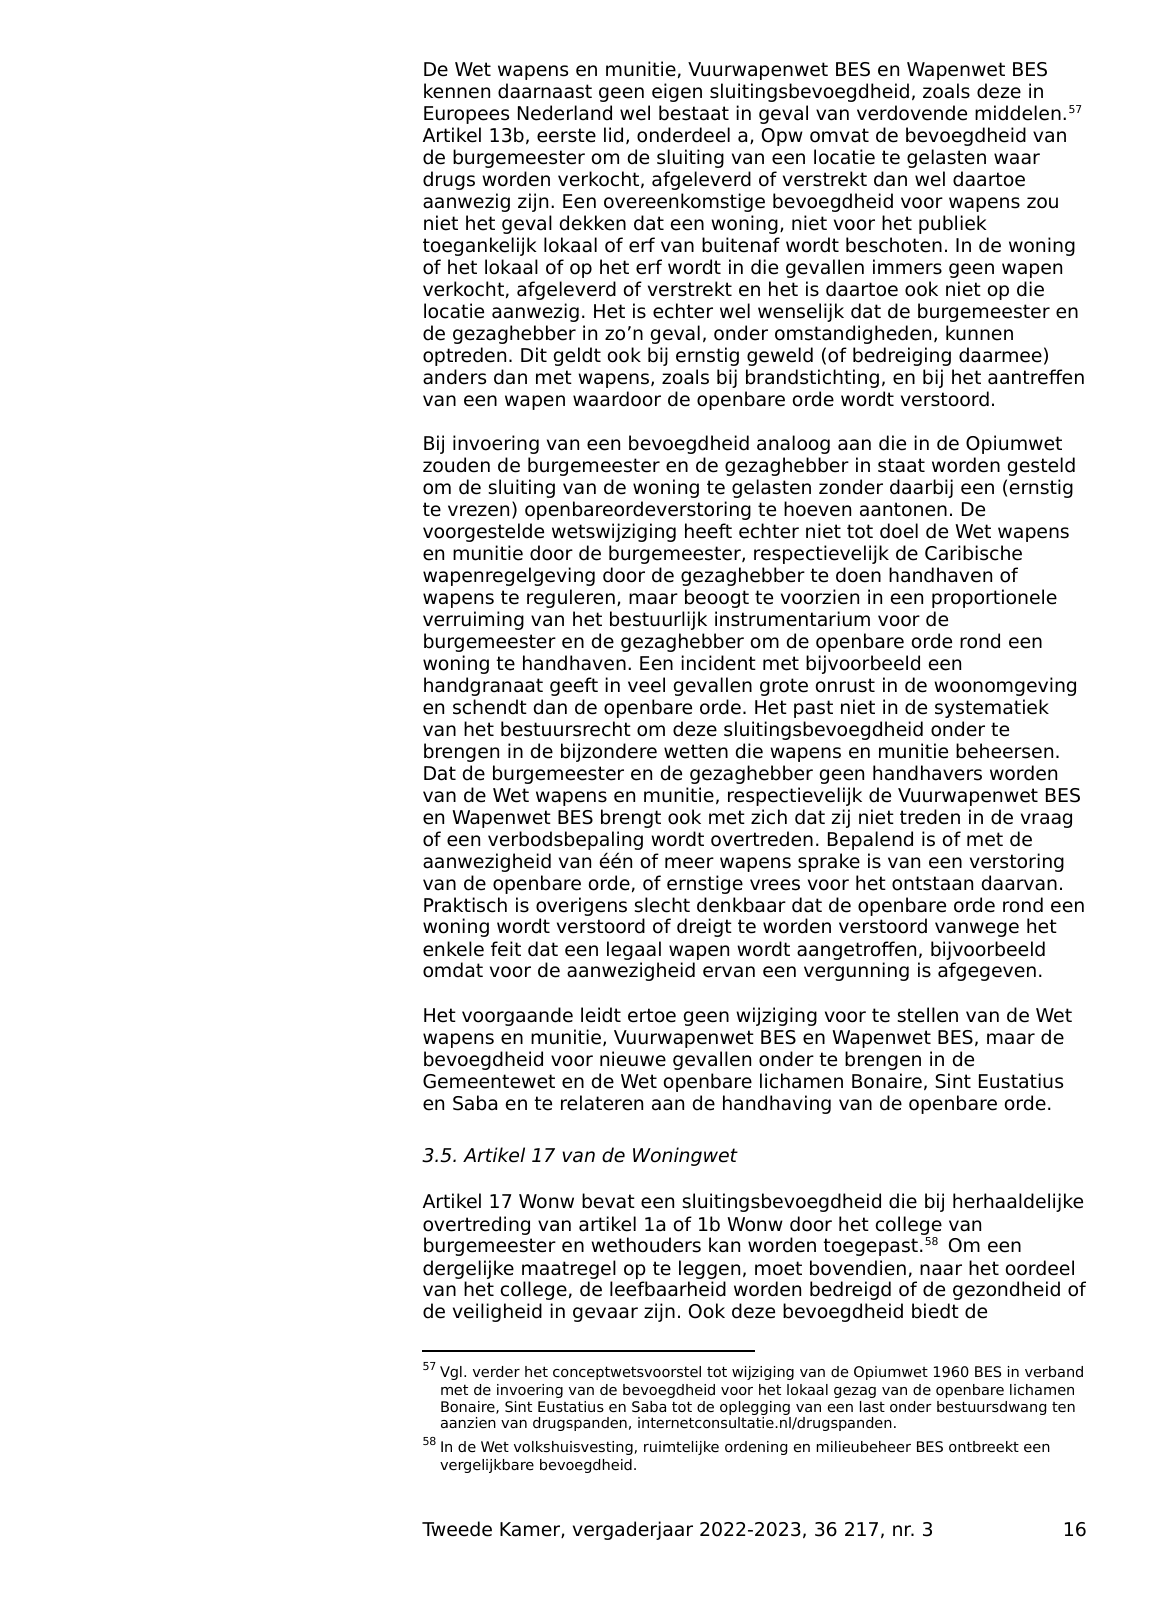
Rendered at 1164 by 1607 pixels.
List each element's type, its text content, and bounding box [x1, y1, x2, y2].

text Artikel 17 Wonw bevat een sluitingsbevoegdheid die bij herhaaldelijke overtreding van artikel 1a of 1b Wonw door het college van burgemeester en wethouders kan worden toegepast. Om een dergelijke maatregel op te leggen, moet bovendien, naar het oordeel van het college, de leefbaarheid worden bedreigd of de gezondheid of de veiligheid in gevaar zijn. Ook deze bevoegdheid biedt de [422, 1191, 1087, 1323]
text In de Wet volkshuisvesting, ruimtelijke ordening en milieubeheer BES ontbreekt een vergelijkbare bevoegdheid. [422, 1435, 1087, 1474]
text De Wet wapens en munitie, Vuurwapenwet BES en Wapenwet BES kennen daarnaast geen eigen sluitingsbevoegdheid, zoals deze in Europees Nederland wel bestaat in geval van verdovende middelen. Artikel 13b, eerste lid, onderdeel a, Opw omvat de bevoegdheid van de burgemeester om de sluiting van een locatie te gelasten waar drugs worden verkocht, afgeleverd of verstrekt dan wel daartoe aanwezig zijn. Een overeenkomstige bevoegdheid voor wapens zou niet het geval dekken dat een woning, niet voor het publiek toegankelijk lokaal of erf van buitenaf wordt beschoten. In de woning of het lokaal of op het erf wordt in die gevallen immers geen wapen verkocht, afgeleverd of verstrekt en het is daartoe ook niet op die locatie aanwezig. Het is echter wel wenselijk dat de burgemeester en de gezaghebber in zo’n geval, onder omstandigheden, kunnen optreden. Dit geldt ook bij ernstig geweld (of bedreiging daarmee) anders dan met wapens, zoals bij brandstichting, en bij het aantreffen van een wapen waardoor de openbare orde wordt verstoord. [422, 59, 1087, 411]
text Het voorgaande leidt ertoe geen wijziging voor te stellen van de Wet wapens en munitie, Vuurwapenwet BES en Wapenwet BES, maar de bevoegdheid voor nieuwe gevallen onder te brengen in de Gemeentewet en de Wet openbare lichamen Bonaire, Sint Eustatius en Saba en te relateren aan de handhaving van de openbare orde. [422, 1004, 1087, 1114]
text Bij invoering van een bevoegdheid analoog aan die in de Opiumwet zouden de burgemeester en de gezaghebber in staat worden gesteld om de sluiting van de woning te gelasten zonder daarbij een (ernstig te vrezen) openbareordeverstoring te hoeven aantonen. De voorgestelde wetswijziging heeft echter niet tot doel de Wet wapens en munitie door de burgemeester, respectievelijk de Caribische wapenregelgeving door de gezaghebber te doen handhaven of wapens te reguleren, maar beoogt te voorzien in een proportionele verruiming van het bestuurlijk instrumentarium voor de burgemeester en de gezaghebber om de openbare orde rond een woning te handhaven. Een incident met bijvoorbeeld een handgranaat geeft in veel gevallen grote onrust in de woonomgeving en schendt dan de openbare orde. Het past niet in de systematiek van het bestuursrecht om deze sluitingsbevoegdheid onder te brengen in de bijzondere wetten die wapens en munitie beheersen. Dat de burgemeester en de gezaghebber geen handhavers worden van de Wet wapens en munitie, respectievelijk de Vuurwapenwet BES en Wapenwet BES brengt ook met zich dat zij niet treden in de vraag of een verbodsbepaling wordt overtreden. Bepalend is of met de aanwezigheid van één of meer wapens sprake is van een verstoring van de openbare orde, of ernstige vrees voor het ontstaan daarvan. Praktisch is overigens slecht denkbaar dat de openbare orde rond een woning wordt verstoord of dreigt te worden verstoord vanwege het enkele feit dat een legaal wapen wordt aangetroffen, bijvoorbeeld omdat voor de aanwezigheid ervan een vergunning is afgegeven. [422, 433, 1087, 982]
subtitle 3.5. Artikel 17 van de Woningwet [422, 1144, 1087, 1166]
text Vgl. verder het conceptwetsvoorstel tot wijziging van de Opiumwet 1960 BES in verband met de invoering van de bevoegdheid voor het lokaal gezag van de openbare lichamen Bonaire, Sint Eustatius en Saba tot de oplegging van een last onder bestuursdwang ten aanzien van drugspanden, internetconsultatie.nl/drugspanden. [422, 1360, 1087, 1432]
